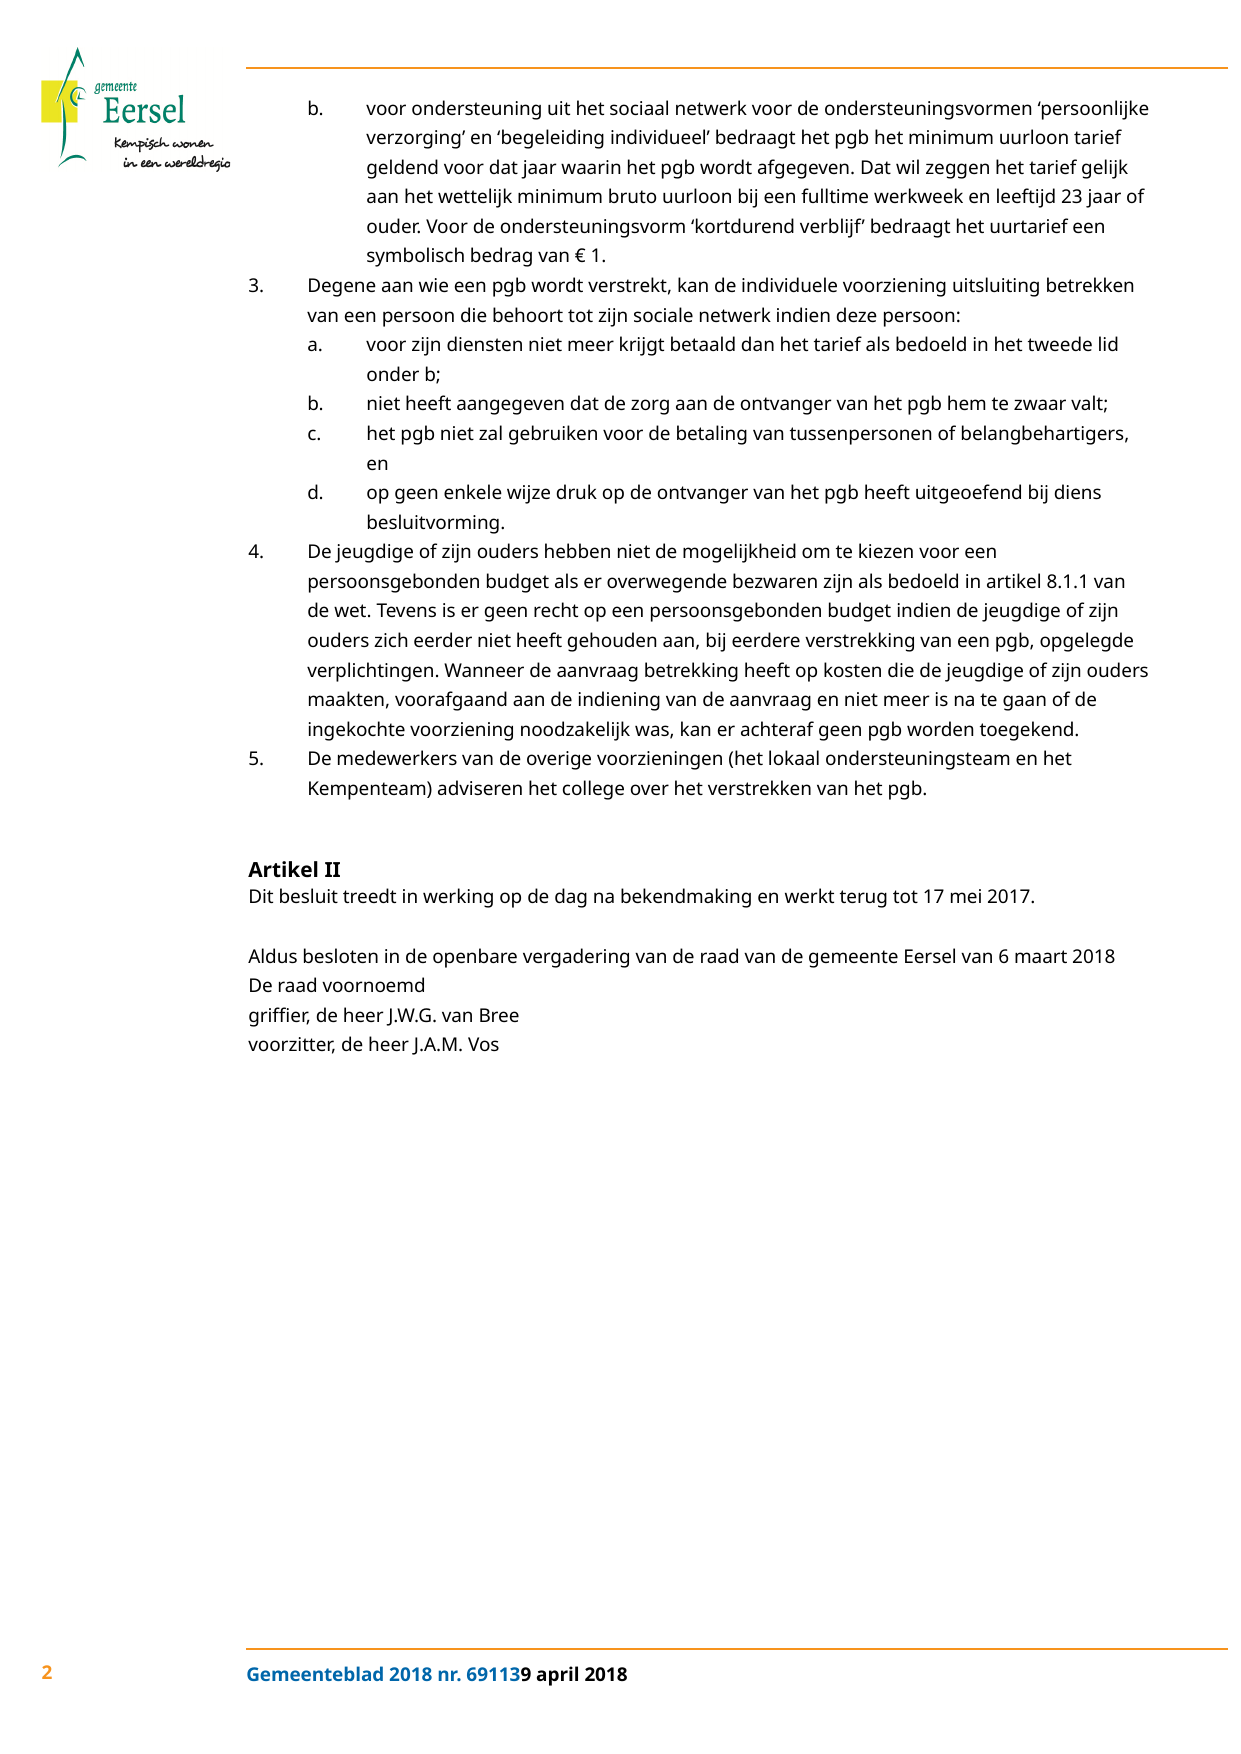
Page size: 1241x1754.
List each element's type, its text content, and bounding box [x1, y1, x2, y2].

list voor zijn diensten niet meer krijgt betaald dan het tarief als bedoeld in het tweede lid onder b; [307, 331, 1152, 387]
list voor ondersteuning uit het sociaal netwerk voor de ondersteuningsvormen ‘persoonlijke verzorging’ en ‘begeleiding individueel’ bedraagt het pgb het minimum uurloon tarief geldend voor dat jaar waarin het pgb wordt afgegeven. Dat wil zeggen het tarief gelijk aan het wettelijk minimum bruto uurloon bij een fulltime werkweek en leeftijd 23 jaar of ouder. Voor de ondersteuningsvorm ‘kortdurend verblijf’ bedraagt het uurtarief een symbolisch bedrag van € 1. [307, 95, 1152, 268]
text Dit besluit treedt in werking op de dag na bekendmaking en werkt terug tot 17 mei 2017. [248, 884, 1152, 909]
text Aldus besloten in de openbare vergadering van de raad van de gemeente Eersel van 6 maart 2018 [248, 943, 1152, 968]
picture [41, 47, 231, 172]
text griffier, de heer J.W.G. van Bree [248, 1002, 1152, 1028]
list het pgb niet zal gebruiken voor de betaling van tussenpersonen of belangbehartigers, en [307, 420, 1152, 476]
list op geen enkele wijze druk op de ontvanger van het pgb heeft uitgeoefend bij diens besluitvorming. [307, 479, 1152, 535]
text Artikel II [248, 855, 1152, 884]
text voorzitter, de heer J.A.M. Vos [248, 1032, 1152, 1057]
list De jeugdige of zijn ouders hebben niet de mogelijkheid om te kiezen voor een persoonsgebonden budget als er overwegende bezwaren zijn als bedoeld in artikel 8.1.1 van de wet. Tevens is er geen recht op een persoonsgebonden budget indien de jeugdige of zijn ouders zich eerder niet heeft gehouden aan, bij eerdere verstrekking van een pgb, opgelegde verplichtingen. Wanneer de aanvraag betrekking heeft op kosten die de jeugdige of zijn ouders maakten, voorafgaand aan de indiening van de aanvraag en niet meer is na te gaan of de ingekochte voorziening noodzakelijk was, kan er achteraf geen pgb worden toegekend. [248, 538, 1152, 742]
list niet heeft aangegeven dat de zorg aan de ontvanger van het pgb hem te zwaar valt; [307, 391, 1152, 416]
text De raad voornoemd [248, 972, 1152, 998]
list Degene aan wie een pgb wordt verstrekt, kan de individuele voorziening uitsluiting betrekken van een persoon die behoort tot zijn sociale netwerk indien deze persoon: [248, 272, 1152, 328]
list De medewerkers van de overige voorzieningen (het lokaal ondersteuningsteam en het Kempenteam) adviseren het college over het verstrekken van het pgb. [248, 746, 1152, 801]
